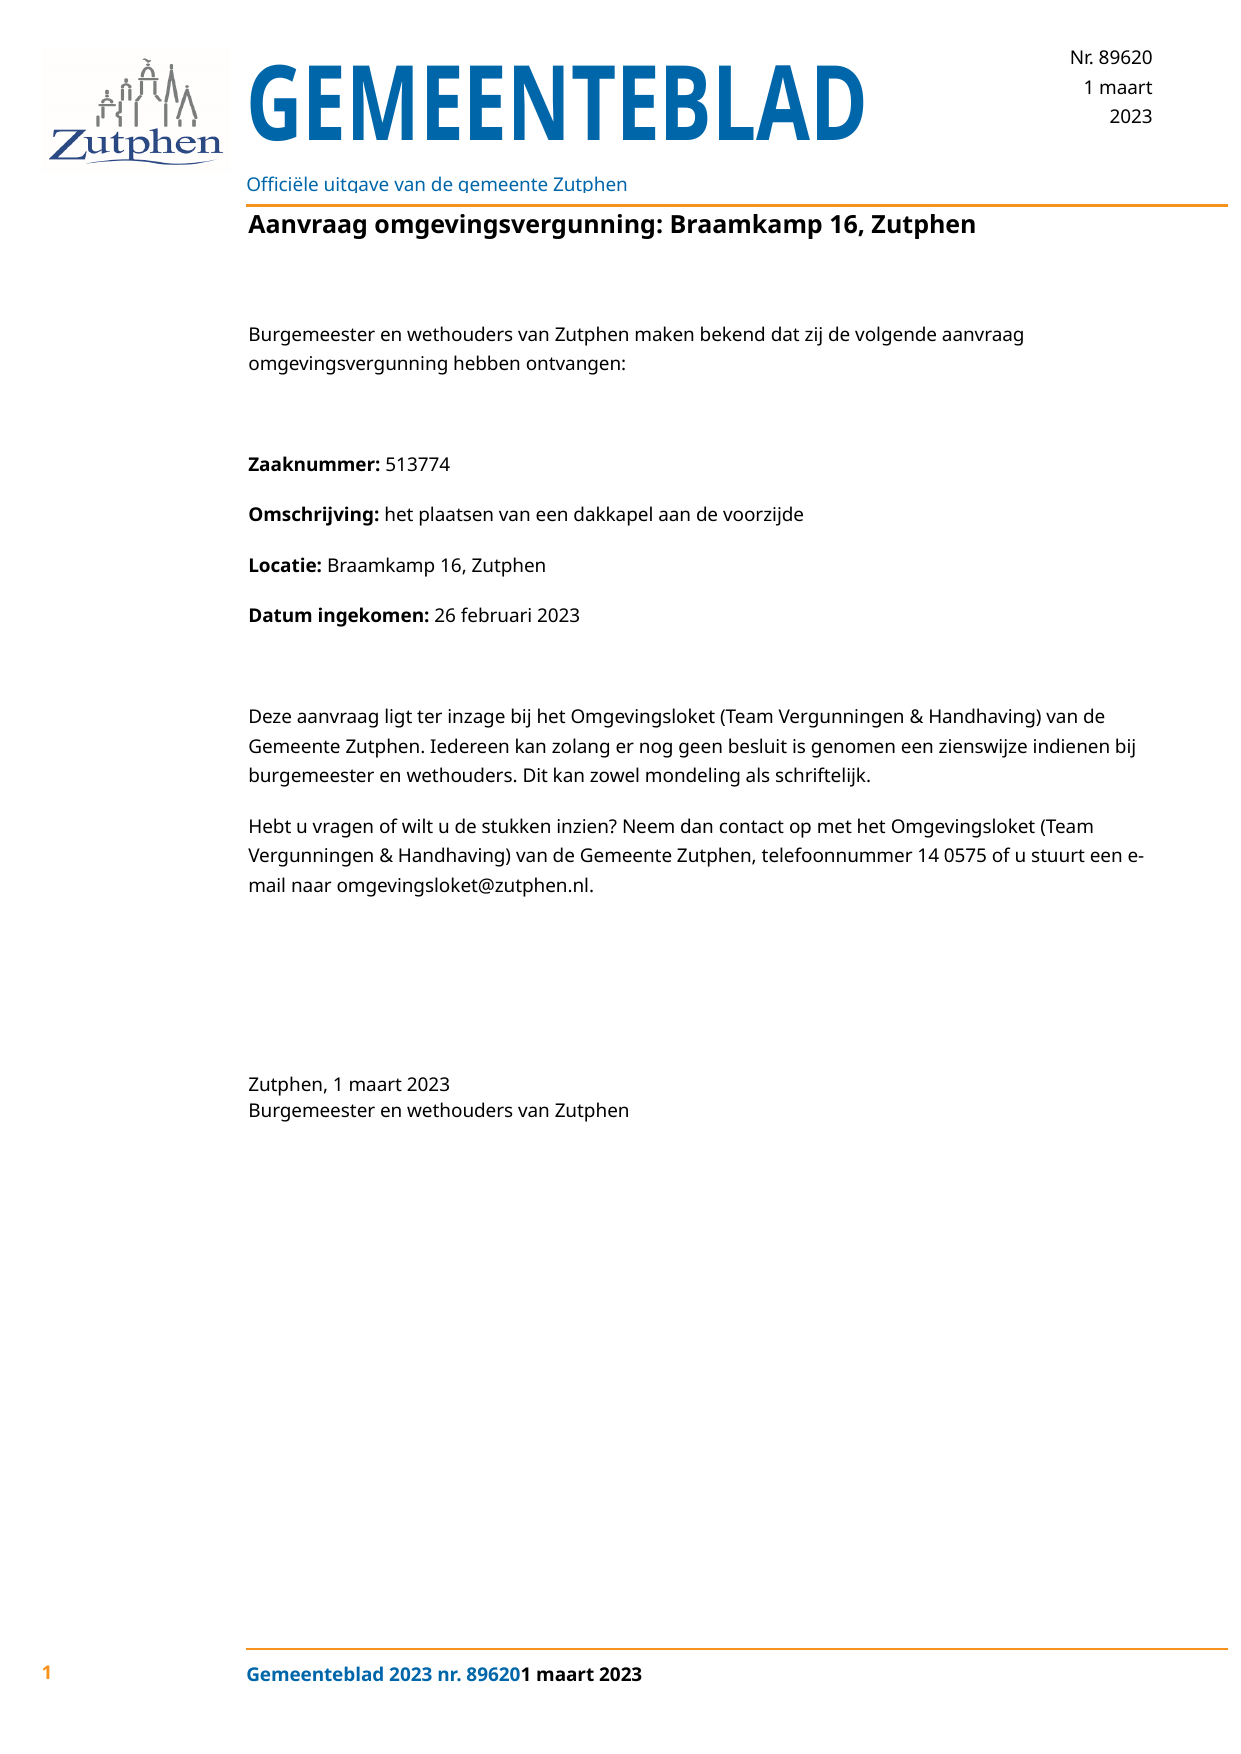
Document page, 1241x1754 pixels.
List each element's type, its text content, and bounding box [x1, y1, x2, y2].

text Hebt u vragen of wilt u de stukken inzien? Neem dan contact op met het Omgevingsloket (Team Vergunningen & Handhaving) van de Gemeente Zutphen, telefoonnummer 14 0575 of u stuurt een e-mail naar omgevingsloket@zutphen.nl. [248, 813, 1152, 898]
text Omschrijving: het plaatsen van een dakkapel aan de voorzijde [248, 502, 1152, 527]
text Burgemeester en wethouders van Zutphen maken bekend dat zij de volgende aanvraag omgevingsvergunning hebben ontvangen: [248, 321, 1152, 376]
text Datum ingekomen: 26 februari 2023 [248, 602, 1152, 628]
text Locatie: Braamkamp 16, Zutphen [248, 552, 1152, 578]
text Burgemeester en wethouders van Zutphen [248, 1097, 1152, 1122]
text Deze aanvraag ligt ter inzage bij het Omgevingsloket (Team Vergunningen & Handhaving) van de Gemeente Zutphen. Iedereen kan zolang er nog geen besluit is genomen een zienswijze indienen bij burgemeester en wethouders. Dit kan zowel mondeling als schriftelijk. [248, 703, 1152, 788]
text Aanvraag omgevingsvergunning: Braamkamp 16, Zutphen [248, 207, 1152, 241]
text Zaaknummer: 513774 [248, 451, 1152, 477]
text Zutphen, 1 maart 2023 [248, 1071, 1152, 1097]
picture [41, 47, 231, 172]
